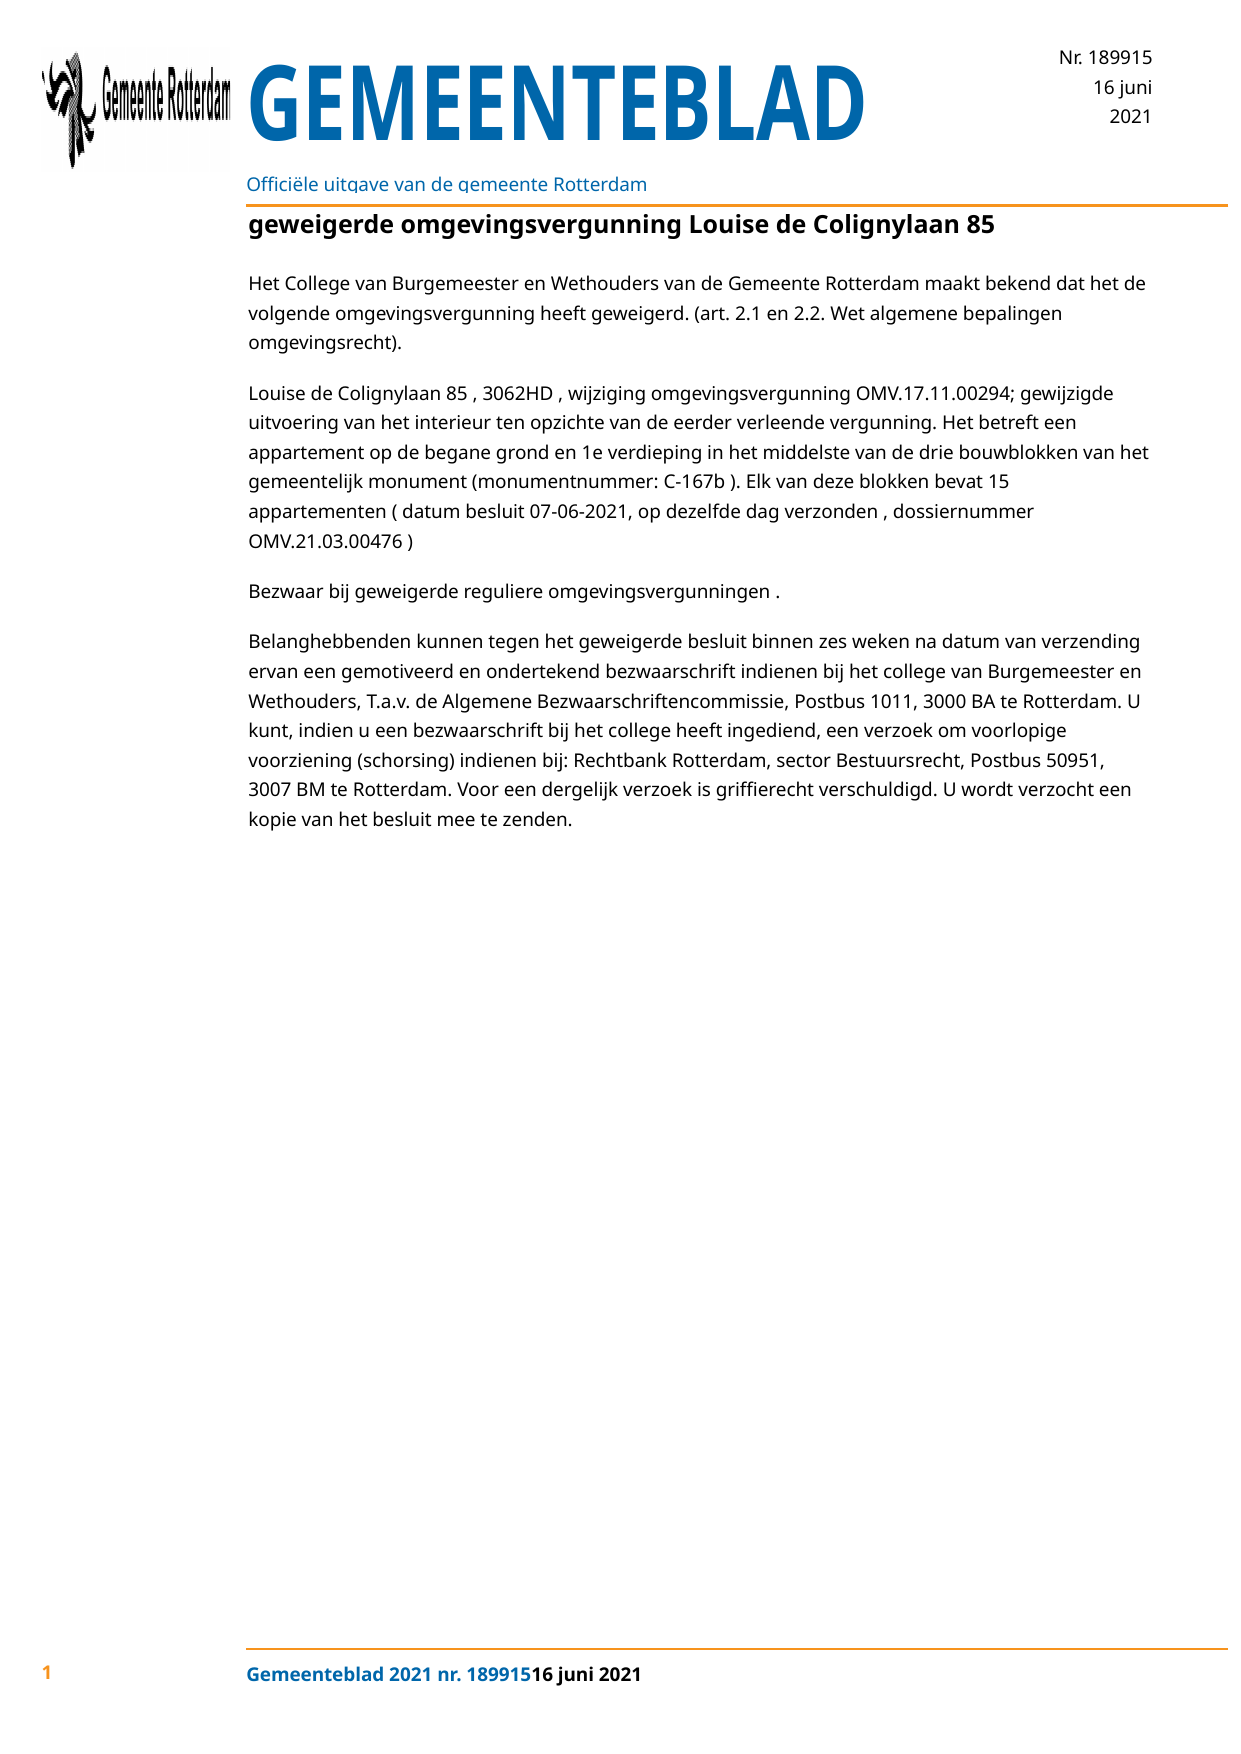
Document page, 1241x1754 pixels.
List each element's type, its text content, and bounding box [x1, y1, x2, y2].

text Belanghebbenden kunnen tegen het geweigerde besluit binnen zes weken na datum van verzending ervan een gemotiveerd en ondertekend bezwaarschrift indienen bij het college van Burgemeester en Wethouders, T.a.v. de Algemene Bezwaarschriftencommissie, Postbus 1011, 3000 BA te Rotterdam. U kunt, indien u een bezwaarschrift bij het college heeft ingediend, een verzoek om voorlopige voorziening (schorsing) indienen bij: Rechtbank Rotterdam, sector Bestuursrecht, Postbus 50951, 3007 BM te Rotterdam. Voor een dergelijk verzoek is griffierecht verschuldigd. U wordt verzocht een kopie van het besluit mee te zenden. [248, 629, 1152, 832]
text Het College van Burgemeester en Wethouders van de Gemeente Rotterdam maakt bekend dat het de volgende omgevingsvergunning heeft geweigerd. (art. 2.1 en 2.2. Wet algemene bepalingen omgevingsrecht). [248, 270, 1152, 355]
picture [41, 47, 231, 172]
text geweigerde omgevingsvergunning Louise de Colignylaan 85 [248, 207, 1152, 241]
text Louise de Colignylaan 85 , 3062HD , wijziging omgevingsvergunning OMV.17.11.00294; gewijzigde uitvoering van het interieur ten opzichte van de eerder verleende vergunning. Het betreft een appartement op de begane grond en 1e verdieping in het middelste van de drie bouwblokken van het gemeentelijk monument (monumentnummer: C-167b ). Elk van deze blokken bevat 15 appartementen ( datum besluit 07-06-2021, op dezelfde dag verzonden , dossiernummer OMV.21.03.00476 ) [248, 380, 1152, 553]
text Bezwaar bij geweigerde reguliere omgevingsvergunningen . [248, 578, 1152, 604]
